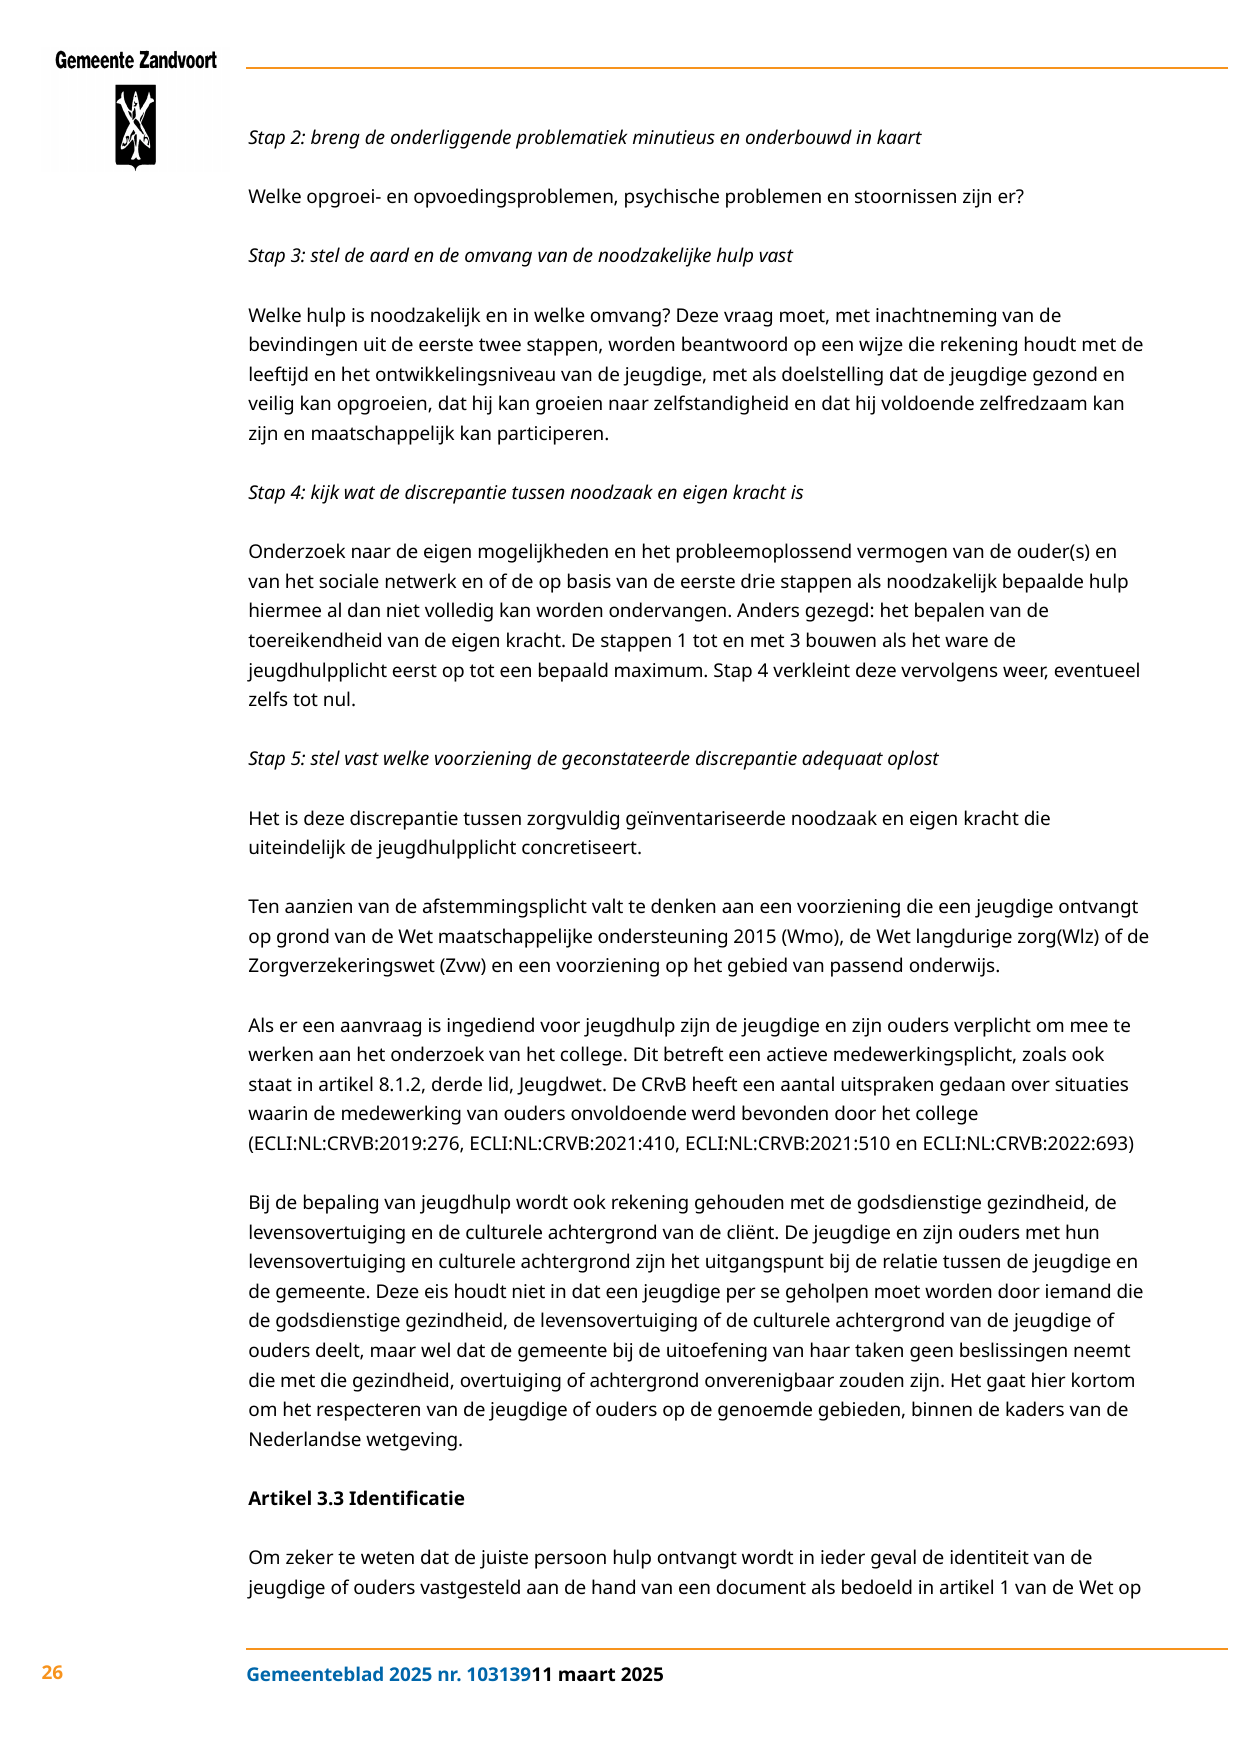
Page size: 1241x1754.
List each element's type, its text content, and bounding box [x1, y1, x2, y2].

text Welke opgroei- en opvoedingsproblemen, psychische problemen en stoornissen zijn er? [248, 183, 1152, 209]
text Ten aanzien van de afstemmingsplicht valt te denken aan een voorziening die een jeugdige ontvangt op grond van de Wet maatschappelijke ondersteuning 2015 (Wmo), de Wet langdurige zorg(Wlz) of de Zorgverzekeringswet (Zvw) en een voorziening op het gebied van passend onderwijs. [248, 893, 1152, 978]
text Artikel 3.3 Identificatie [248, 1485, 1152, 1511]
text Stap 5: stel vast welke voorziening de geconstateerde discrepantie adequaat oplost [248, 746, 1152, 771]
text Stap 2: breng de onderliggende problematiek minutieus en onderbouwd in kaart [248, 124, 1152, 150]
text Stap 4: kijk wat de discrepantie tussen noodzaak en eigen kracht is [248, 479, 1152, 505]
text Onderzoek naar de eigen mogelijkheden en het probleemoplossend vermogen van de ouder(s) en van het sociale netwerk en of de op basis van de eerste drie stappen als noodzakelijk bepaalde hulp hiermee al dan niet volledig kan worden ondervangen. Anders gezegd: het bepalen van de toereikendheid van de eigen kracht. De stappen 1 tot en met 3 bouwen als het ware de jeugdhulpplicht eerst op tot een bepaald maximum. Stap 4 verkleint deze vervolgens weer, eventueel zelfs tot nul. [248, 538, 1152, 712]
text Bij de bepaling van jeugdhulp wordt ook rekening gehouden met de godsdienstige gezindheid, de levensovertuiging en de culturele achtergrond van de cliënt. De jeugdige en zijn ouders met hun levensovertuiging en culturele achtergrond zijn het uitgangspunt bij de relatie tussen de jeugdige en de gemeente. Deze eis houdt niet in dat een jeugdige per se geholpen moet worden door iemand die de godsdienstige gezindheid, de levensovertuiging of de culturele achtergrond van de jeugdige of ouders deelt, maar wel dat de gemeente bij de uitoefening van haar taken geen beslissingen neemt die met die gezindheid, overtuiging of achtergrond onverenigbaar zouden zijn. Het gaat hier kortom om het respecteren van de jeugdige of ouders op de genoemde gebieden, binnen de kaders van de Nederlandse wetgeving. [248, 1189, 1152, 1452]
picture [41, 47, 231, 172]
text Stap 3: stel de aard en de omvang van de noodzakelijke hulp vast [248, 243, 1152, 268]
text Als er een aanvraag is ingediend voor jeugdhulp zijn de jeugdige en zijn ouders verplicht om mee te werken aan het onderzoek van het college. Dit betreft een actieve medewerkingsplicht, zoals ook staat in artikel 8.1.2, derde lid, Jeugdwet. De CRvB heeft een aantal uitspraken gedaan over situaties waarin de medewerking van ouders onvoldoende werd bevonden door het college (ECLI:NL:CRVB:2019:276, ECLI:NL:CRVB:2021:410, ECLI:NL:CRVB:2021:510 en ECLI:NL:CRVB:2022:693) [248, 1012, 1152, 1156]
text Het is deze discrepantie tussen zorgvuldig geïnventariseerde noodzaak en eigen kracht die uiteindelijk de jeugdhulpplicht concretiseert. [248, 805, 1152, 860]
text Om zeker te weten dat de juiste persoon hulp ontvangt wordt in ieder geval de identiteit van de jeugdige of ouders vastgesteld aan de hand van een document als bedoeld in artikel 1 van de Wet op [248, 1544, 1152, 1600]
text Welke hulp is noodzakelijk en in welke omvang? Deze vraag moet, met inachtneming van de bevindingen uit de eerste twee stappen, worden beantwoord op een wijze die rekening houdt met de leeftijd en het ontwikkelingsniveau van de jeugdige, met als doelstelling dat de jeugdige gezond en veilig kan opgroeien, dat hij kan groeien naar zelfstandigheid en dat hij voldoende zelfredzaam kan zijn en maatschappelijk kan participeren. [248, 302, 1152, 446]
